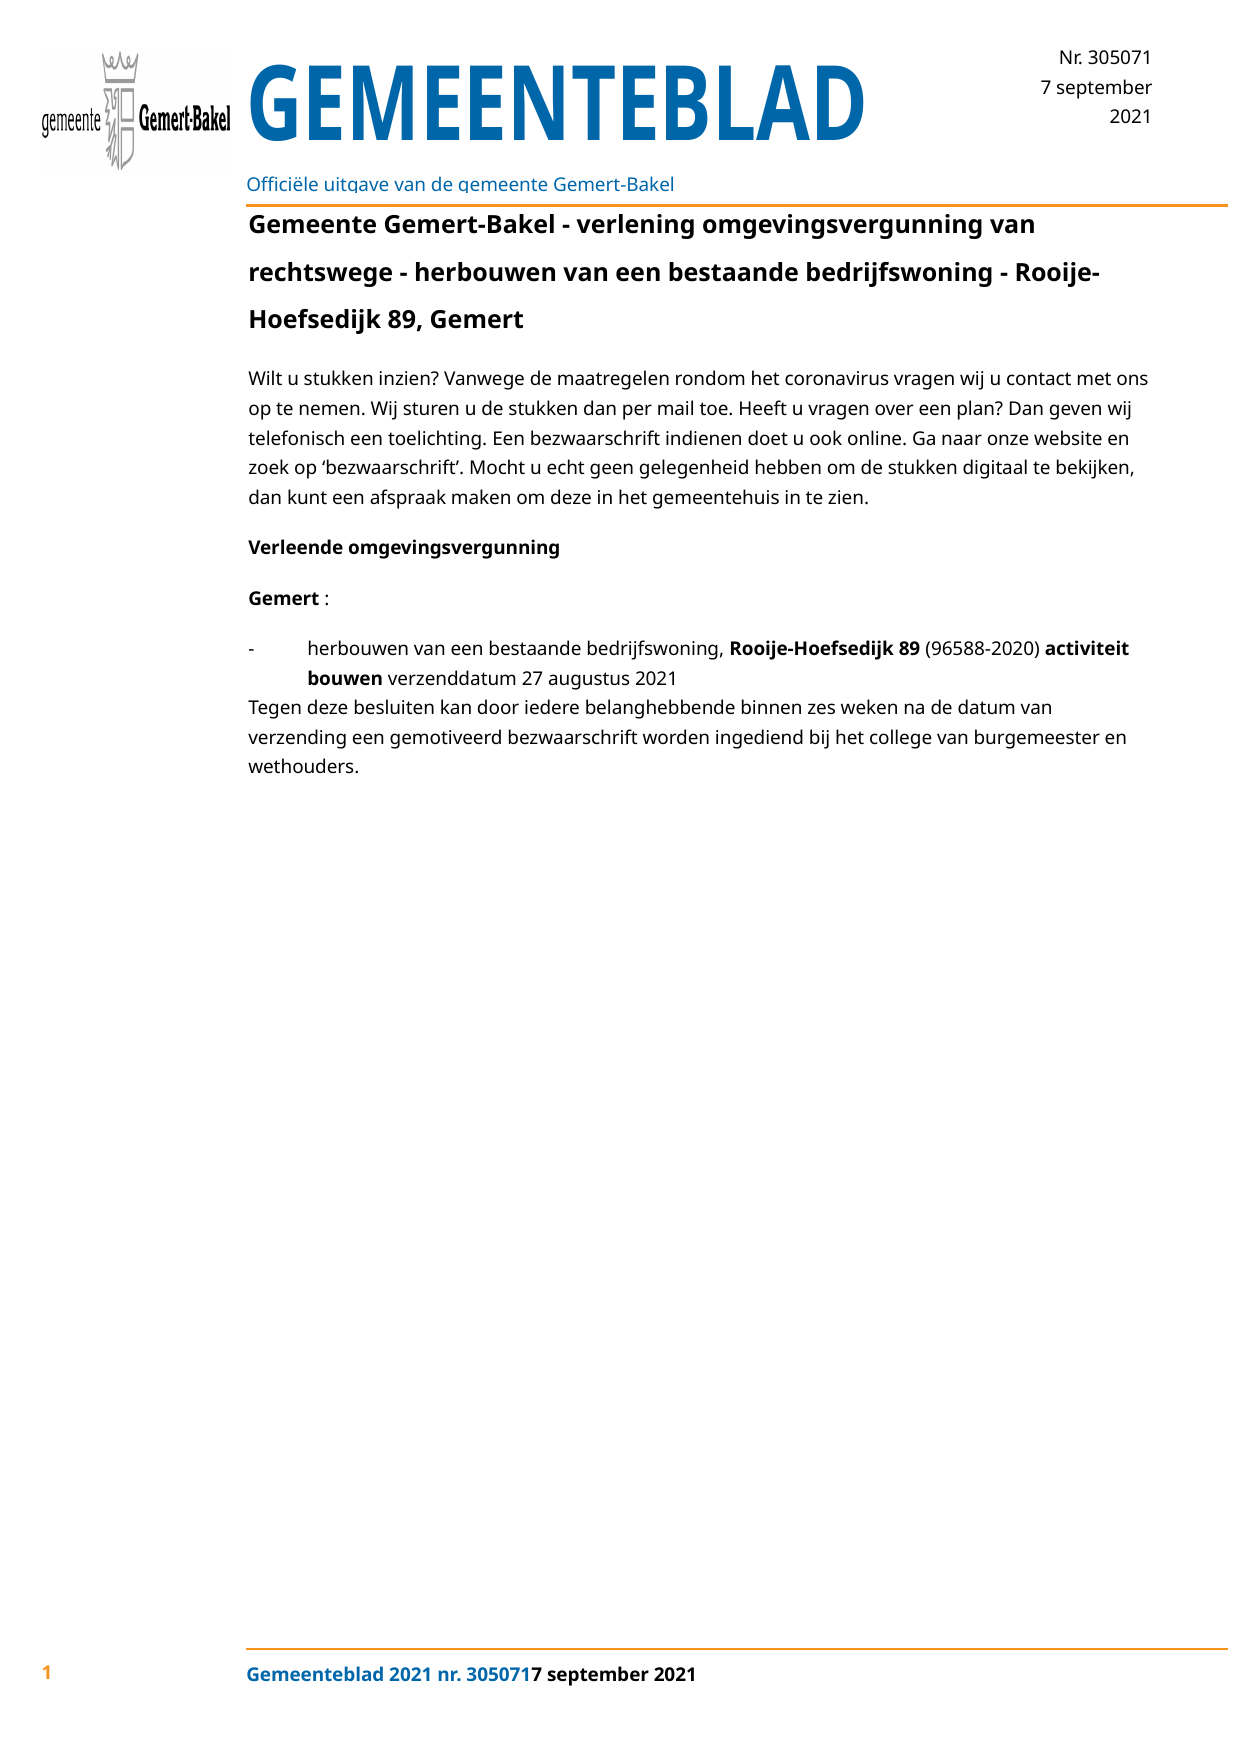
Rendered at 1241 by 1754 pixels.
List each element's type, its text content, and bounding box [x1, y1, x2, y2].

picture [41, 47, 231, 172]
text Verleende omgevingsvergunning [248, 534, 1152, 560]
list herbouwen van een bestaande bedrijfswoning, Rooije-Hoefsedijk 89 (96588-2020) activiteit bouwen verzenddatum 27 augustus 2021 [248, 635, 1152, 690]
text Wilt u stukken inzien? Vanwege de maatregelen rondom het coronavirus vragen wij u contact met ons op te nemen. Wij sturen u de stukken dan per mail toe. Heeft u vragen over een plan? Dan geven wij telefonisch een toelichting. Een bezwaarschrift indienen doet u ook online. Ga naar onze website en zoek op ‘bezwaarschrift’. Mocht u echt geen gelegenheid hebben om de stukken digitaal te bekijken, dan kunt een afspraak maken om deze in het gemeentehuis in te zien. [248, 366, 1152, 509]
text Gemert : [248, 585, 1152, 610]
text Tegen deze besluiten kan door iedere belanghebbende binnen zes weken na de datum van verzending een gemotiveerd bezwaarschrift worden ingediend bij het college van burgemeester en wethouders. [248, 694, 1152, 779]
text Gemeente Gemert-Bakel - verlening omgevingsvergunning van rechtswege - herbouwen van een bestaande bedrijfswoning - Rooije-Hoefsedijk 89, Gemert [248, 207, 1152, 336]
